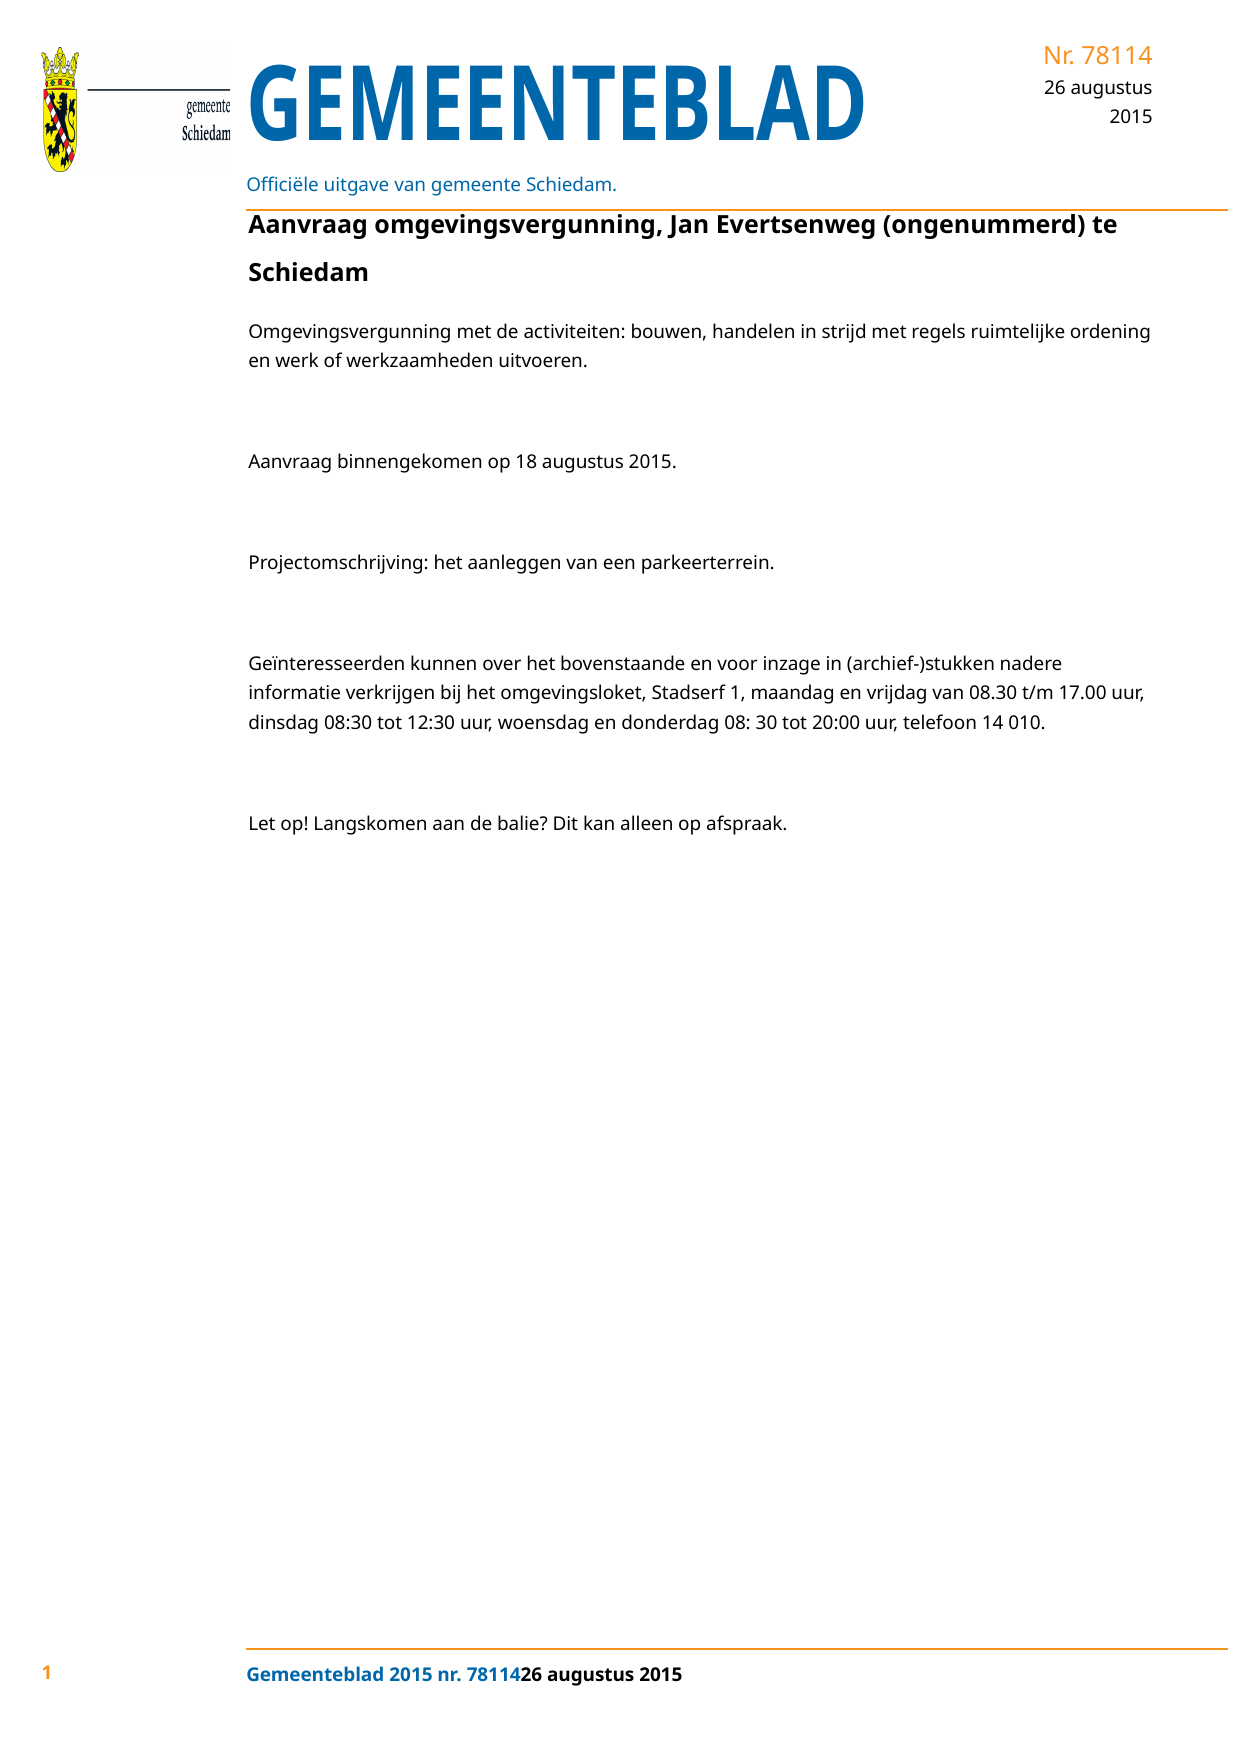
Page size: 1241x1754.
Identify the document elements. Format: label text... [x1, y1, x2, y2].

text Aanvraag binnengekomen op 18 augustus 2015. [248, 448, 1152, 474]
text Aanvraag omgevingsvergunning, Jan Evertsenweg (ongenummerd) te Schiedam [248, 211, 1152, 288]
text Projectomschrijving: het aanleggen van een parkeerterrein. [248, 549, 1152, 575]
text Omgevingsvergunning met de activiteiten: bouwen, handelen in strijd met regels ruimtelijke ordening en werk of werkzaamheden uitvoeren. [248, 318, 1152, 373]
picture [41, 47, 231, 172]
text Geïnteresseerden kunnen over het bovenstaande en voor inzage in (archief-)stukken nadere informatie verkrijgen bij het omgevingsloket, Stadserf 1, maandag en vrijdag van 08.30 t/m 17.00 uur, dinsdag 08:30 tot 12:30 uur, woensdag en donderdag 08: 30 tot 20:00 uur, telefoon 14 010. [248, 650, 1152, 735]
text Let op! Langskomen aan de balie? Dit kan alleen op afspraak. [248, 810, 1152, 836]
